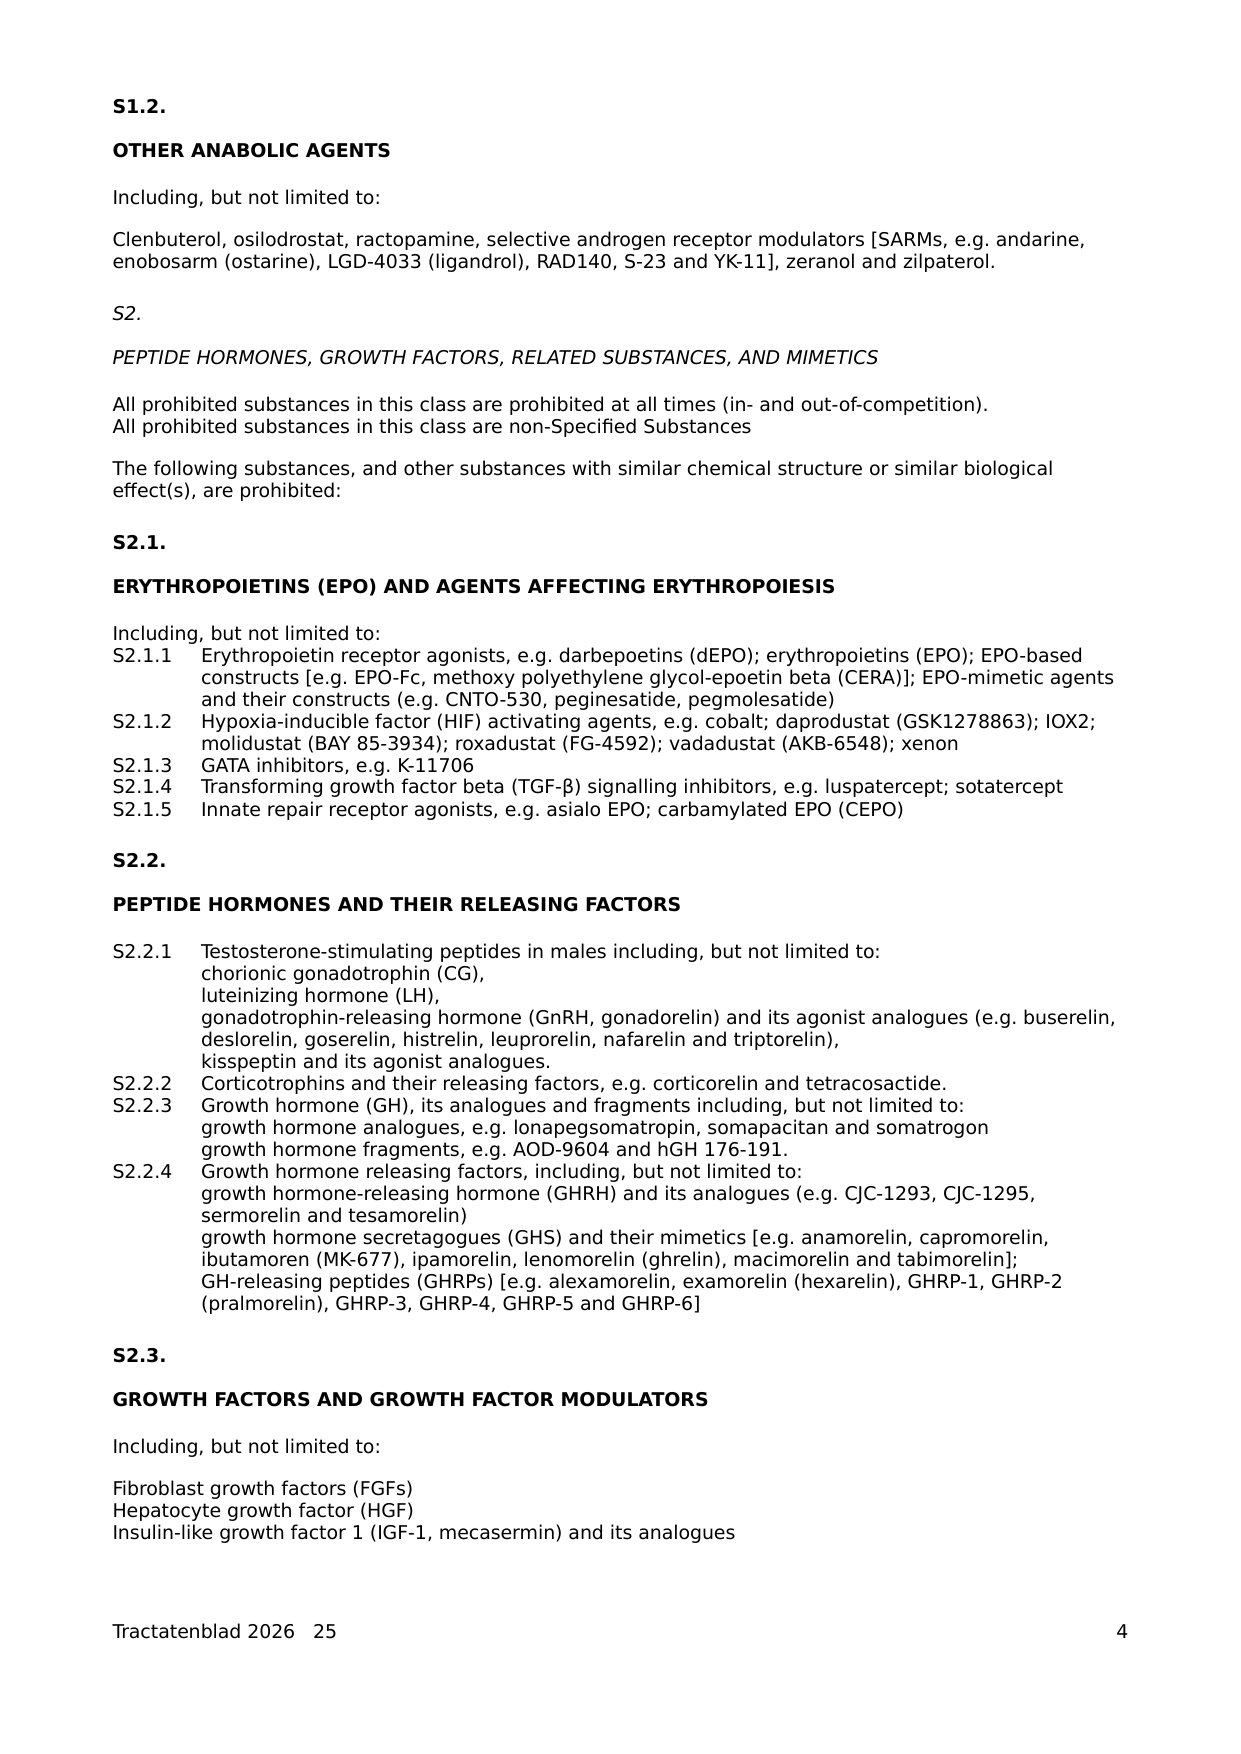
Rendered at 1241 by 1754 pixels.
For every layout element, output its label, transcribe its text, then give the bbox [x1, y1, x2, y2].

text luteinizing hormone (LH), [201, 985, 1128, 1007]
text Hepatocyte growth factor (HGF) [112, 1500, 1128, 1522]
text Including, but not limited to: [112, 623, 1128, 644]
text All prohibited substances in this class are prohibited at all times (in- and out-of-competition). [112, 394, 1128, 416]
text The following substances, and other substances with similar chemical structure or similar biological effect(s), are prohibited: [112, 458, 1128, 502]
text gonadotrophin-releasing hormone (GnRH, gonadorelin) and its agonist analogues (e.g. buserelin, deslorelin, goserelin, histrelin, leuprorelin, nafarelin and triptorelin), [201, 1007, 1128, 1051]
subtitle S2.3. GROWTH FACTORS AND GROWTH FACTOR MODULATORS [112, 1345, 1128, 1411]
text S2.1.3 GATA inhibitors, e.g. K-11706 [112, 754, 1128, 776]
subtitle S2. PEPTIDE HORMONES, GROWTH FACTORS, RELATED SUBSTANCES, AND MIMETICS [112, 303, 1128, 369]
text Including, but not limited to: [112, 187, 1128, 209]
text Clenbuterol, osilodrostat, ractopamine, selective androgen receptor modulators [SARMs, e.g. andarine, enobosarm (ostarine), LGD-4033 (ligandrol), RAD140, S-23 and YK-11], zeranol and zilpaterol. [112, 229, 1128, 273]
text All prohibited substances in this class are non-Specified Substances [112, 416, 1128, 438]
text S2.1.5 Innate repair receptor agonists, e.g. asialo EPO; carbamylated EPO (CEPO) [112, 798, 1128, 820]
text Including, but not limited to: [112, 1436, 1128, 1458]
text S2.2.4 Growth hormone releasing factors, including, but not limited to: [112, 1161, 1128, 1183]
subtitle S1.2. OTHER ANABOLIC AGENTS [112, 96, 1128, 162]
text growth hormone secretagogues (GHS) and their mimetics [e.g. anamorelin, capromorelin, ibutamoren (MK-677), ipamorelin, lenomorelin (ghrelin), macimorelin and tabimorelin]; [201, 1227, 1128, 1271]
text S2.2.2 Corticotrophins and their releasing factors, e.g. corticorelin and tetracosactide. [112, 1073, 1128, 1095]
text S2.2.1 Testosterone-stimulating peptides in males including, but not limited to: [112, 941, 1128, 963]
text S2.2.3 Growth hormone (GH), its analogues and fragments including, but not limited to: [112, 1095, 1128, 1117]
subtitle S2.2. PEPTIDE HORMONES AND THEIR RELEASING FACTORS [112, 850, 1128, 916]
text chorionic gonadotrophin (CG), [201, 963, 1128, 985]
text growth hormone analogues, e.g. lonapegsomatropin, somapacitan and somatrogon [201, 1117, 1128, 1139]
text S2.1.4 Transforming growth factor beta (TGF-β) signalling inhibitors, e.g. luspatercept; sotatercept [112, 776, 1128, 798]
text Fibroblast growth factors (FGFs) [112, 1478, 1128, 1500]
text Insulin-like growth factor 1 (IGF-1, mecasermin) and its analogues [112, 1522, 1128, 1544]
text kisspeptin and its agonist analogues. [201, 1051, 1128, 1073]
text growth hormone-releasing hormone (GHRH) and its analogues (e.g. CJC-1293, CJC-1295, sermorelin and tesamorelin) [201, 1183, 1128, 1227]
subtitle S2.1. ERYTHROPOIETINS (EPO) AND AGENTS AFFECTING ERYTHROPOIESIS [112, 532, 1128, 598]
text S2.1.2 Hypoxia-inducible factor (HIF) activating agents, e.g. cobalt; daprodustat (GSK1278863); IOX2; molidustat (BAY 85-3934); roxadustat (FG-4592); vadadustat (AKB-6548); xenon [112, 711, 1128, 754]
text growth hormone fragments, e.g. AOD-9604 and hGH 176-191. [201, 1139, 1128, 1161]
text GH-releasing peptides (GHRPs) [e.g. alexamorelin, examorelin (hexarelin), GHRP-1, GHRP-2 (pralmorelin), GHRP-3, GHRP-4, GHRP-5 and GHRP-6] [201, 1271, 1128, 1315]
text S2.1.1 Erythropoietin receptor agonists, e.g. darbepoetins (dEPO); erythropoietins (EPO); EPO-based constructs [e.g. EPO-Fc, methoxy polyethylene glycol-epoetin beta (CERA)]; EPO-mimetic agents and their constructs (e.g. CNTO-530, peginesatide, pegmolesatide) [112, 644, 1128, 711]
